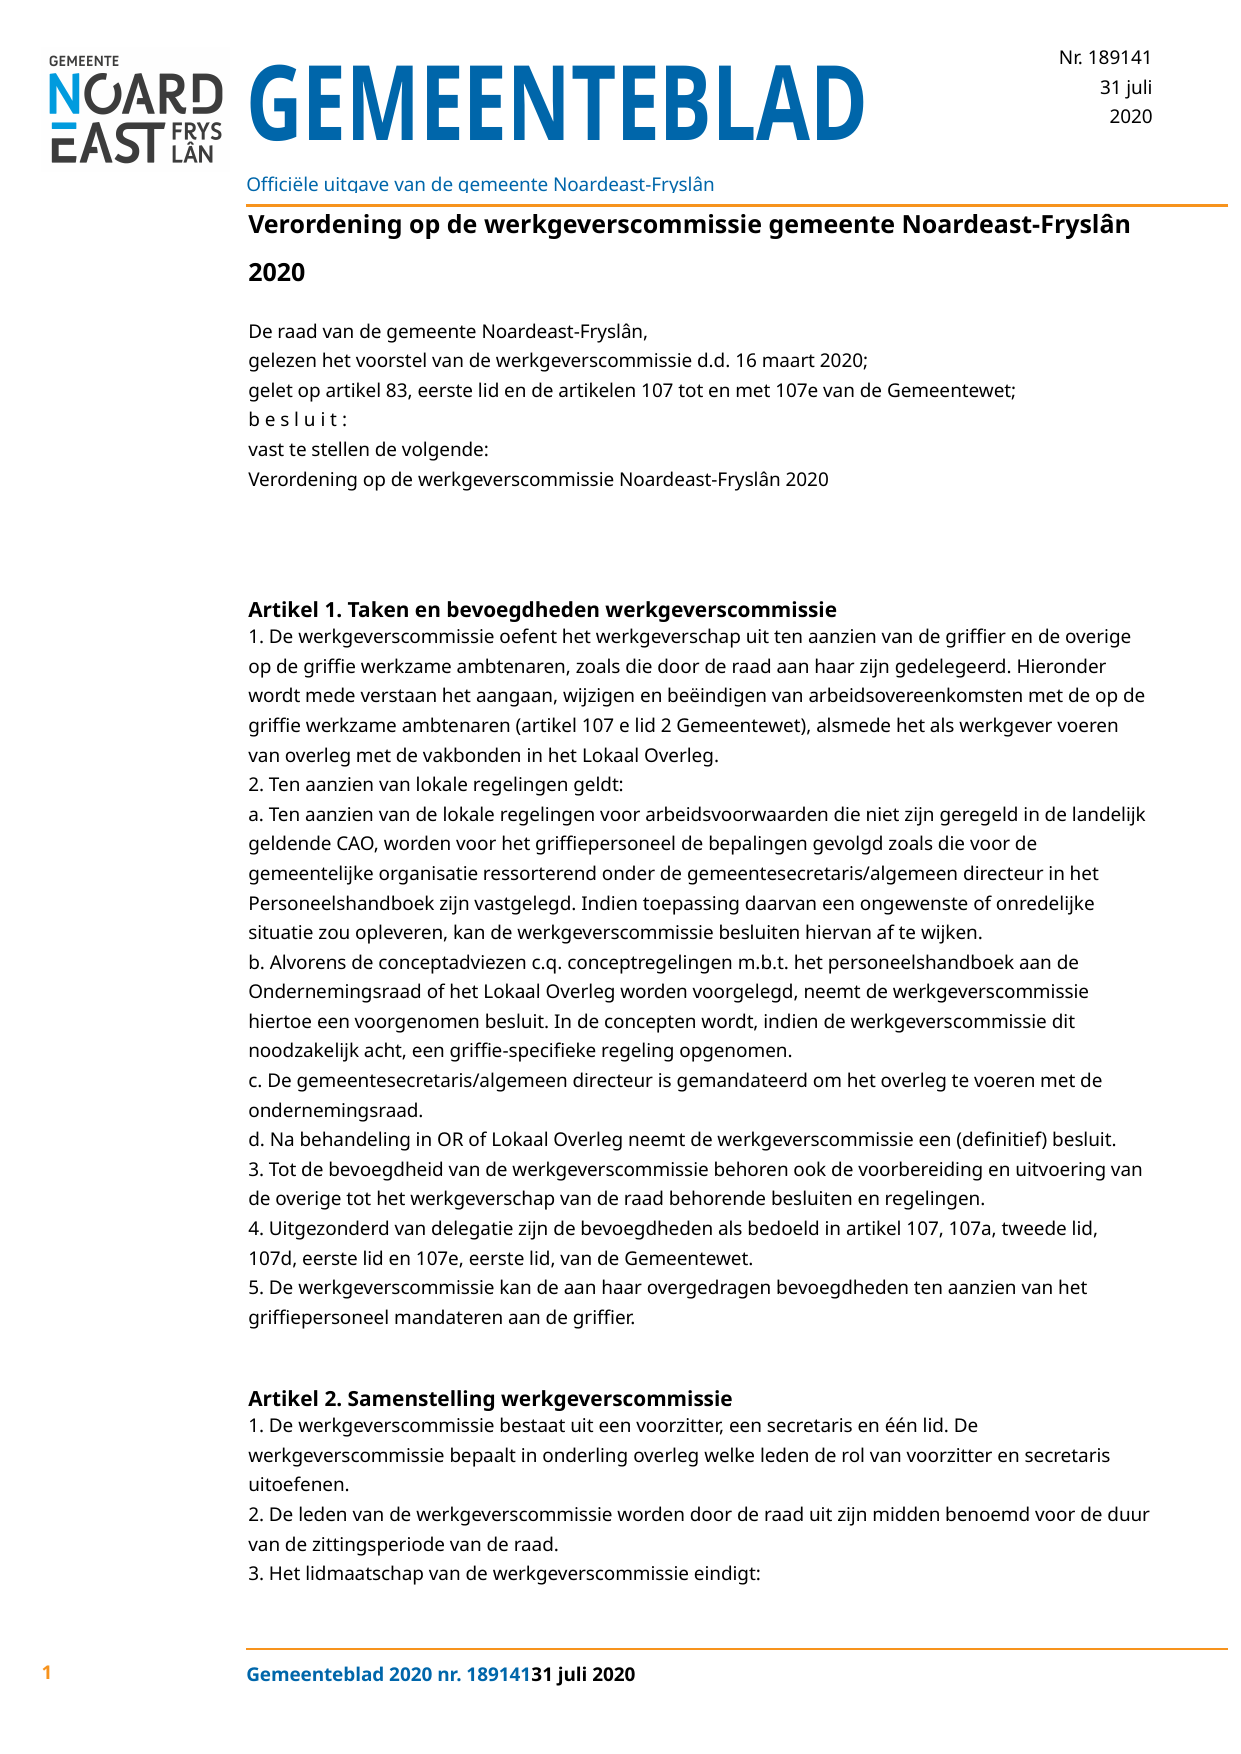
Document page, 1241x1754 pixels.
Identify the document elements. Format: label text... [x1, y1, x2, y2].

text b. Alvorens de conceptadviezen c.q. conceptregelingen m.b.t. het personeelshandboek aan de Ondernemingsraad of het Lokaal Overleg worden voorgelegd, neemt de werkgeverscommissie hiertoe een voorgenomen besluit. In de concepten wordt, indien de werkgeverscommissie dit noodzakelijk acht, een griffie-specifieke regeling opgenomen. [248, 949, 1152, 1063]
picture [41, 47, 231, 172]
text 5. De werkgeverscommissie kan de aan haar overgedragen bevoegdheden ten aanzien van het griffiepersoneel mandateren aan de griffier. [248, 1274, 1152, 1330]
text Artikel 1. Taken en bevoegdheden werkgeverscommissie [248, 595, 1152, 623]
text b e s l u i t : [248, 407, 1152, 432]
text 3. Het lidmaatschap van de werkgeverscommissie eindigt: [248, 1560, 1152, 1586]
text a. Ten aanzien van de lokale regelingen voor arbeidsvoorwaarden die niet zijn geregeld in de landelijk geldende CAO, worden voor het griffiepersoneel de bepalingen gevolgd zoals die voor de gemeentelijke organisatie ressorterend onder de gemeentesecretaris/algemeen directeur in het Personeelshandboek zijn vastgelegd. Indien toepassing daarvan een ongewenste of onredelijke situatie zou opleveren, kan de werkgeverscommissie besluiten hiervan af te wijken. [248, 801, 1152, 945]
text 1. De werkgeverscommissie oefent het werkgeverschap uit ten aanzien van de griffier en de overige op de griffie werkzame ambtenaren, zoals die door de raad aan haar zijn gedelegeerd. Hieronder wordt mede verstaan het aangaan, wijzigen en beëindigen van arbeidsovereenkomsten met de op de griffie werkzame ambtenaren (artikel 107 e lid 2 Gemeentewet), alsmede het als werkgever voeren van overleg met de vakbonden in het Lokaal Overleg. [248, 623, 1152, 768]
text Artikel 2. Samenstelling werkgeverscommissie [248, 1384, 1152, 1412]
text c. De gemeentesecretaris/algemeen directeur is gemandateerd om het overleg te voeren met de ondernemingsraad. [248, 1067, 1152, 1123]
text 2. Ten aanzien van lokale regelingen geldt: [248, 771, 1152, 797]
text Verordening op de werkgeverscommissie Noardeast-Fryslân 2020 [248, 466, 1152, 492]
text 1. De werkgeverscommissie bestaat uit een voorzitter, een secretaris en één lid. De werkgeverscommissie bepaalt in onderling overleg welke leden de rol van voorzitter en secretaris uitoefenen. [248, 1412, 1152, 1497]
text gelet op artikel 83, eerste lid en de artikelen 107 tot en met 107e van de Gemeentewet; [248, 377, 1152, 403]
text De raad van de gemeente Noardeast-Fryslân, [248, 318, 1152, 344]
text d. Na behandeling in OR of Lokaal Overleg neemt de werkgeverscommissie een (definitief) besluit. [248, 1126, 1152, 1152]
text Verordening op de werkgeverscommissie gemeente Noardeast-Fryslân 2020 [248, 207, 1152, 288]
text 4. Uitgezonderd van delegatie zijn de bevoegdheden als bedoeld in artikel 107, 107a, tweede lid, 107d, eerste lid en 107e, eerste lid, van de Gemeentewet. [248, 1215, 1152, 1271]
text vast te stellen de volgende: [248, 436, 1152, 462]
text gelezen het voorstel van de werkgeverscommissie d.d. 16 maart 2020; [248, 347, 1152, 373]
text 3. Tot de bevoegdheid van de werkgeverscommissie behoren ook de voorbereiding en uitvoering van de overige tot het werkgeverschap van de raad behorende besluiten en regelingen. [248, 1156, 1152, 1211]
text 2. De leden van de werkgeverscommissie worden door de raad uit zijn midden benoemd voor de duur van de zittingsperiode van de raad. [248, 1501, 1152, 1556]
